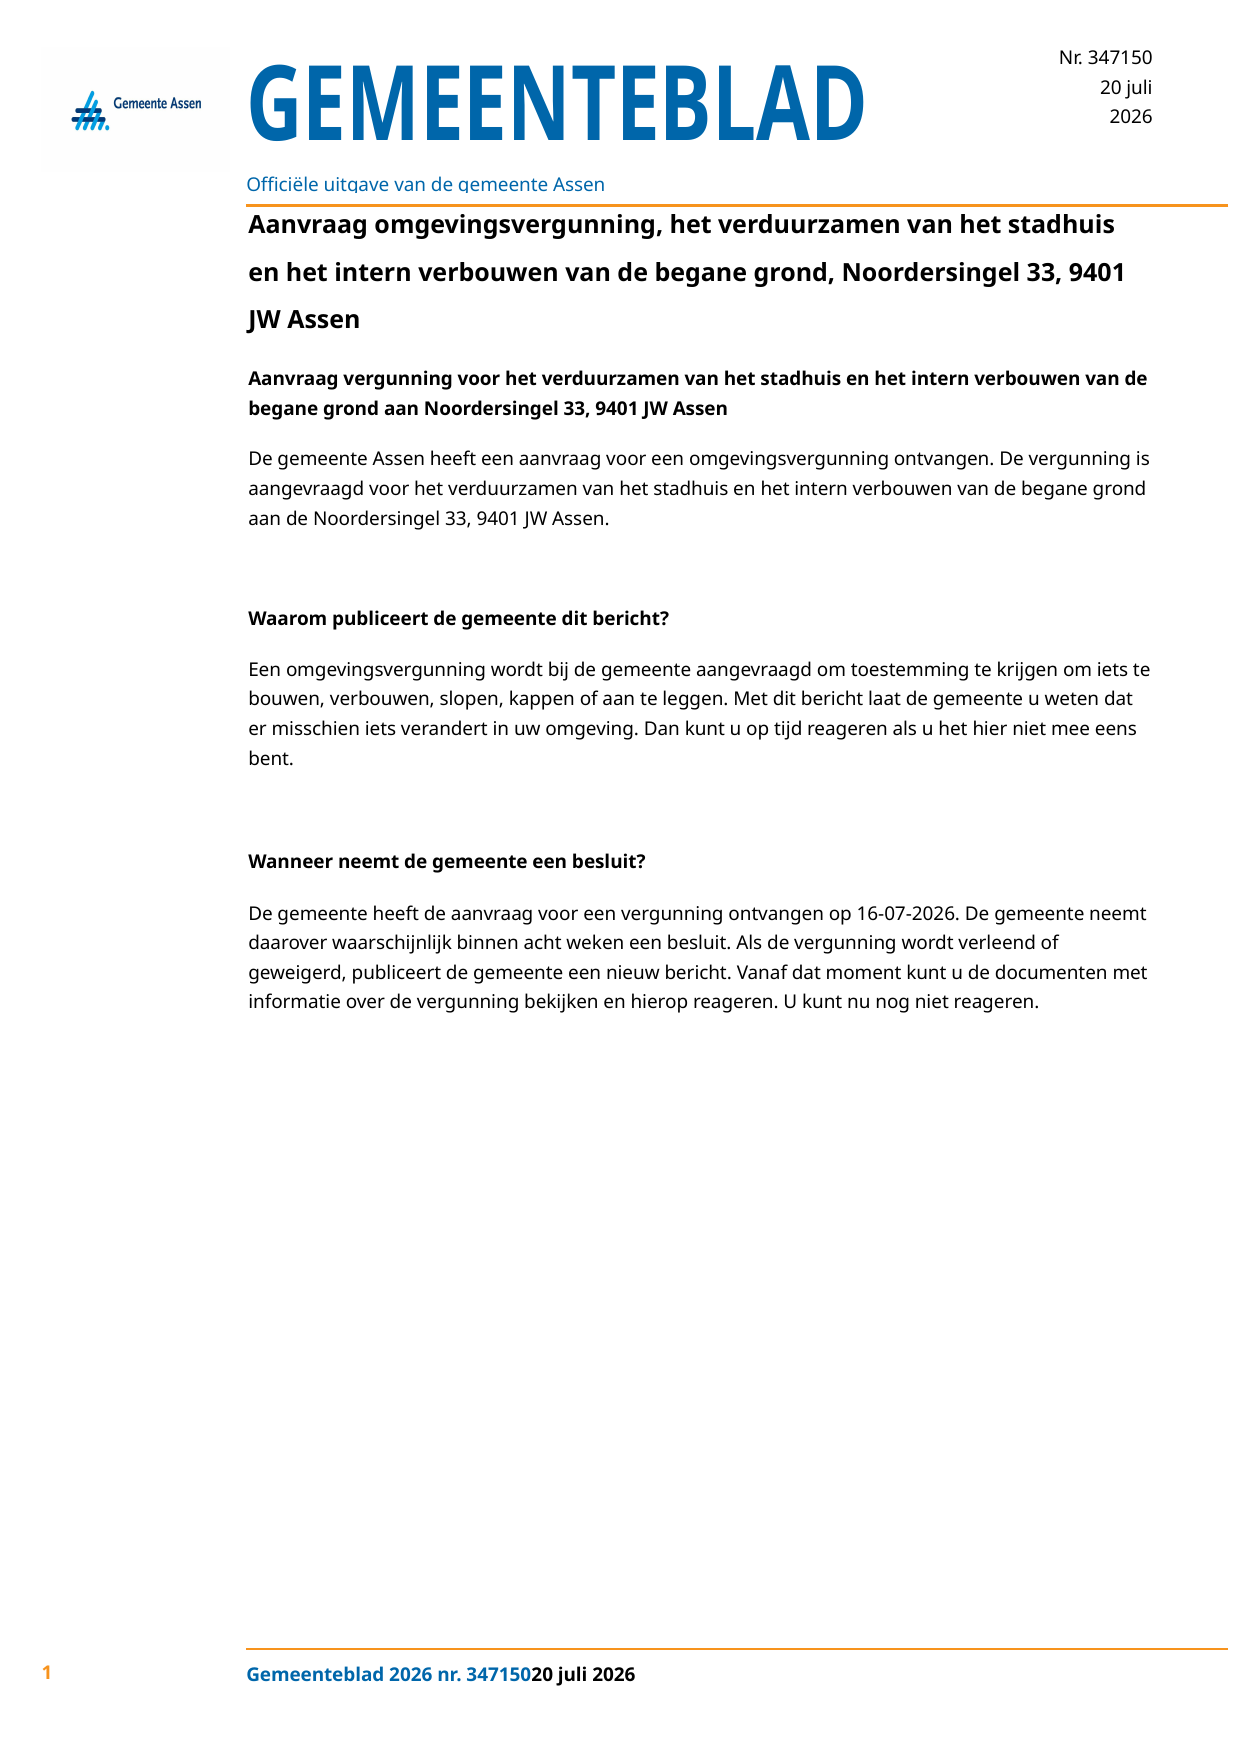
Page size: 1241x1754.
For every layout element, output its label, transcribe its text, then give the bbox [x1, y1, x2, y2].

text De gemeente Assen heeft een aanvraag voor een omgevingsvergunning ontvangen. De vergunning is aangevraagd voor het verduurzamen van het stadhuis en het intern verbouwen van de begane grond aan de Noordersingel 33, 9401 JW Assen. [248, 446, 1152, 530]
text Waarom publiceert de gemeente dit bericht? [248, 606, 1152, 631]
text ﻿Wanneer neemt de gemeente een besluit? [248, 846, 1152, 875]
text De gemeente heeft de aanvraag voor een vergunning ontvangen op 16-07-2026. De gemeente neemt daarover waarschijnlijk binnen acht weken een besluit. Als de vergunning wordt verleend of geweigerd, publiceert de gemeente een nieuw bericht. Vanaf dat moment kunt u de documenten met informatie over de vergunning bekijken en hierop reageren. U kunt nu nog niet reageren. [248, 900, 1152, 1014]
text Aanvraag vergunning voor het verduurzamen van het stadhuis en het intern verbouwen van de begane grond aan Noordersingel 33, 9401 JW Assen [248, 366, 1152, 421]
text Aanvraag omgevingsvergunning, het verduurzamen van het stadhuis en het intern verbouwen van de begane grond, Noordersingel 33, 9401 JW Assen [248, 207, 1152, 336]
text Een omgevingsvergunning wordt bij de gemeente aangevraagd om toestemming te krijgen om iets te bouwen, verbouwen, slopen, kappen of aan te leggen. Met dit bericht laat de gemeente u weten dat er misschien iets verandert in uw omgeving. Dan kunt u op tijd reageren als u het hier niet mee eens bent. [248, 656, 1152, 770]
picture [41, 47, 231, 172]
